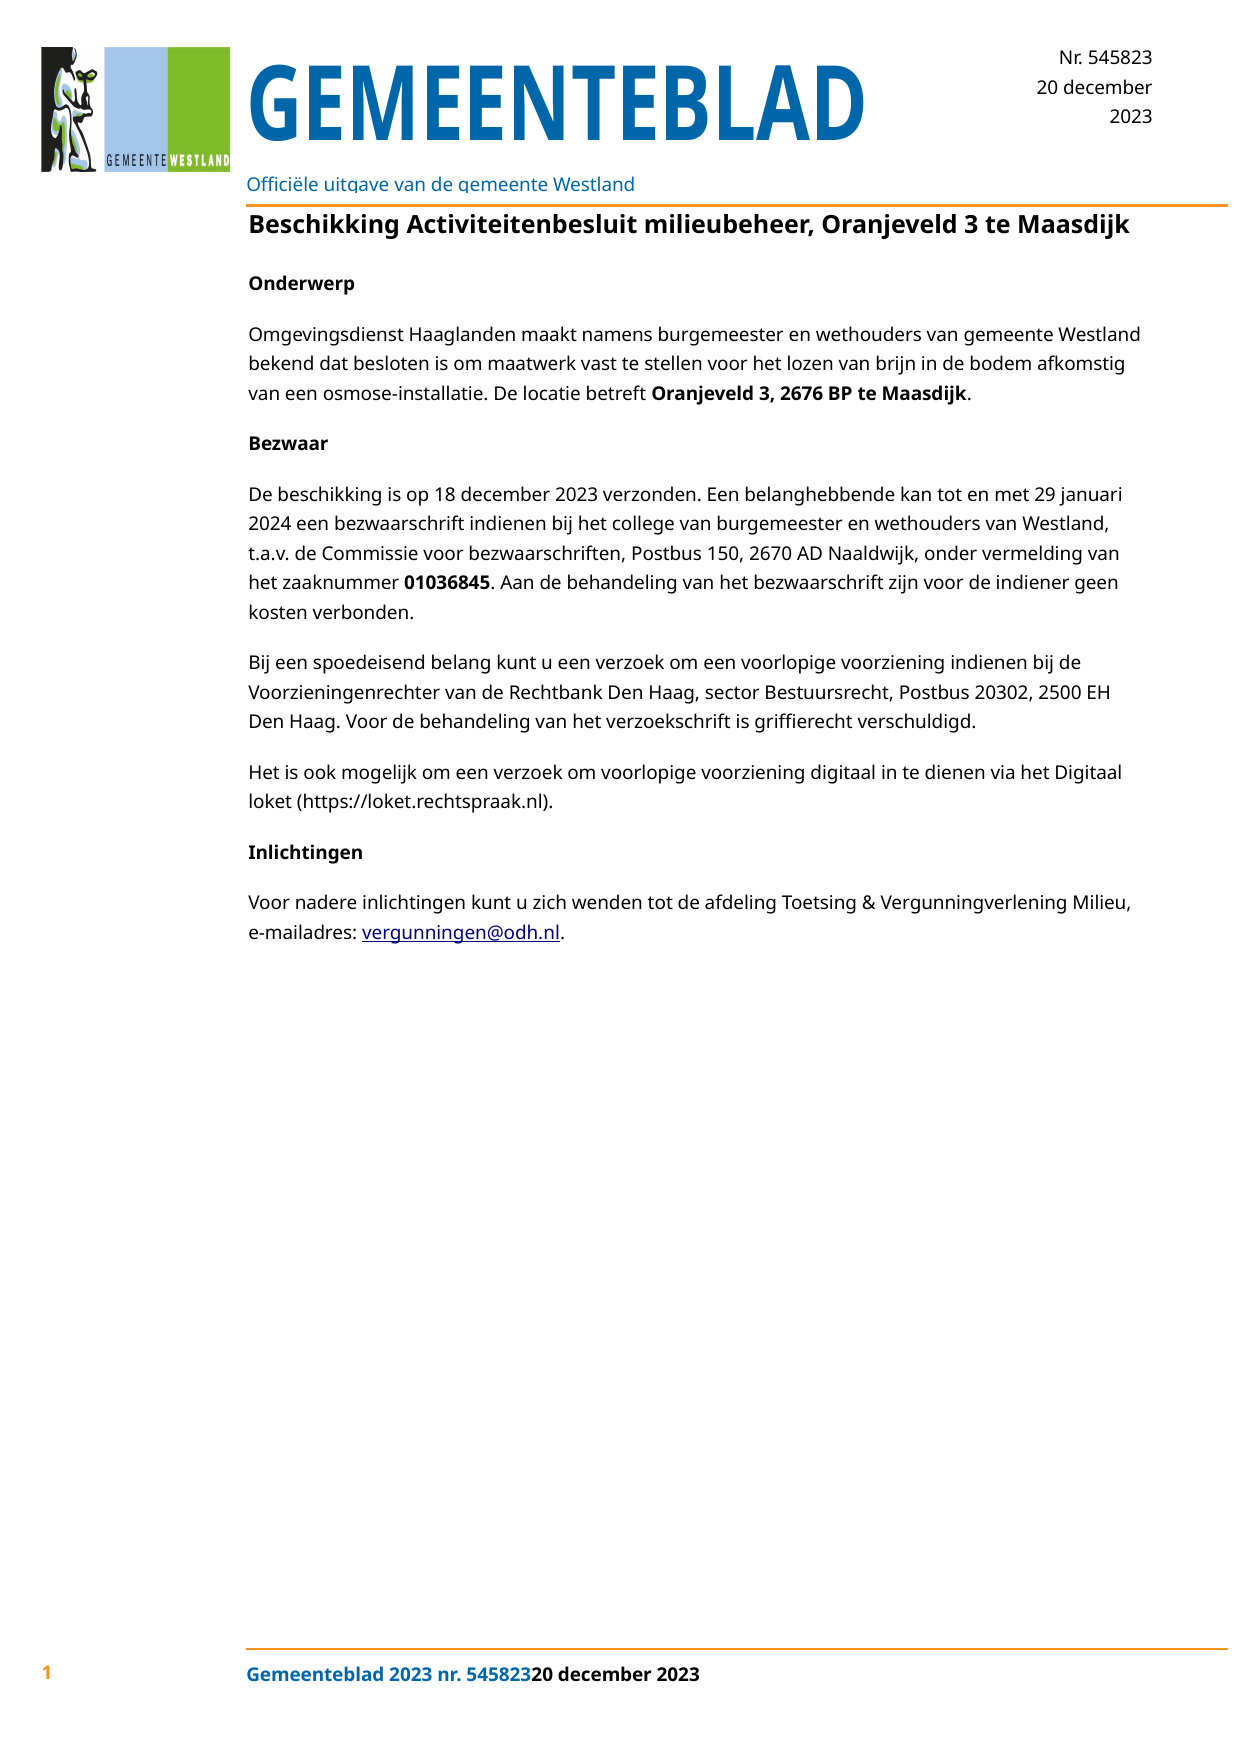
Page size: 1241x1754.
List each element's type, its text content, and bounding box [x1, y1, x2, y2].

text Beschikking Activiteitenbesluit milieubeheer, Oranjeveld 3 te Maasdijk [248, 207, 1152, 241]
text Het is ook mogelijk om een verzoek om voorlopige voorziening digitaal in te dienen via het Digitaal loket (https://loket.rechtspraak.nl). [248, 759, 1152, 814]
text Voor nadere inlichtingen kunt u zich wenden tot de afdeling Toetsing & Vergunningverlening Milieu, e-mailadres: vergunningen@odh.nl. [248, 889, 1152, 945]
text Onderwerp [248, 270, 1152, 296]
text De beschikking is op 18 december 2023 verzonden. Een belanghebbende kan tot en met 29 januari 2024 een bezwaarschrift indienen bij het college van burgemeester en wethouders van Westland, t.a.v. de Commissie voor bezwaarschriften, Postbus 150, 2670 AD Naaldwijk, onder vermelding van het zaaknummer 01036845. Aan de behandeling van het bezwaarschrift zijn voor de indiener geen kosten verbonden. [248, 481, 1152, 625]
picture [41, 47, 231, 172]
text Bezwaar [248, 430, 1152, 456]
text Inlichtingen [248, 839, 1152, 865]
text Bij een spoedeisend belang kunt u een verzoek om een voorlopige voorziening indienen bij de Voorzieningenrechter van de Rechtbank Den Haag, sector Bestuursrecht, Postbus 20302, 2500 EH Den Haag. Voor de behandeling van het verzoekschrift is griffierecht verschuldigd. [248, 649, 1152, 734]
text Omgevingsdienst Haaglanden maakt namens burgemeester en wethouders van gemeente Westland bekend dat besloten is om maatwerk vast te stellen voor het lozen van brijn in de bodem afkomstig van een osmose-installatie. De locatie betreft Oranjeveld 3, 2676 BP te Maasdijk. [248, 321, 1152, 406]
